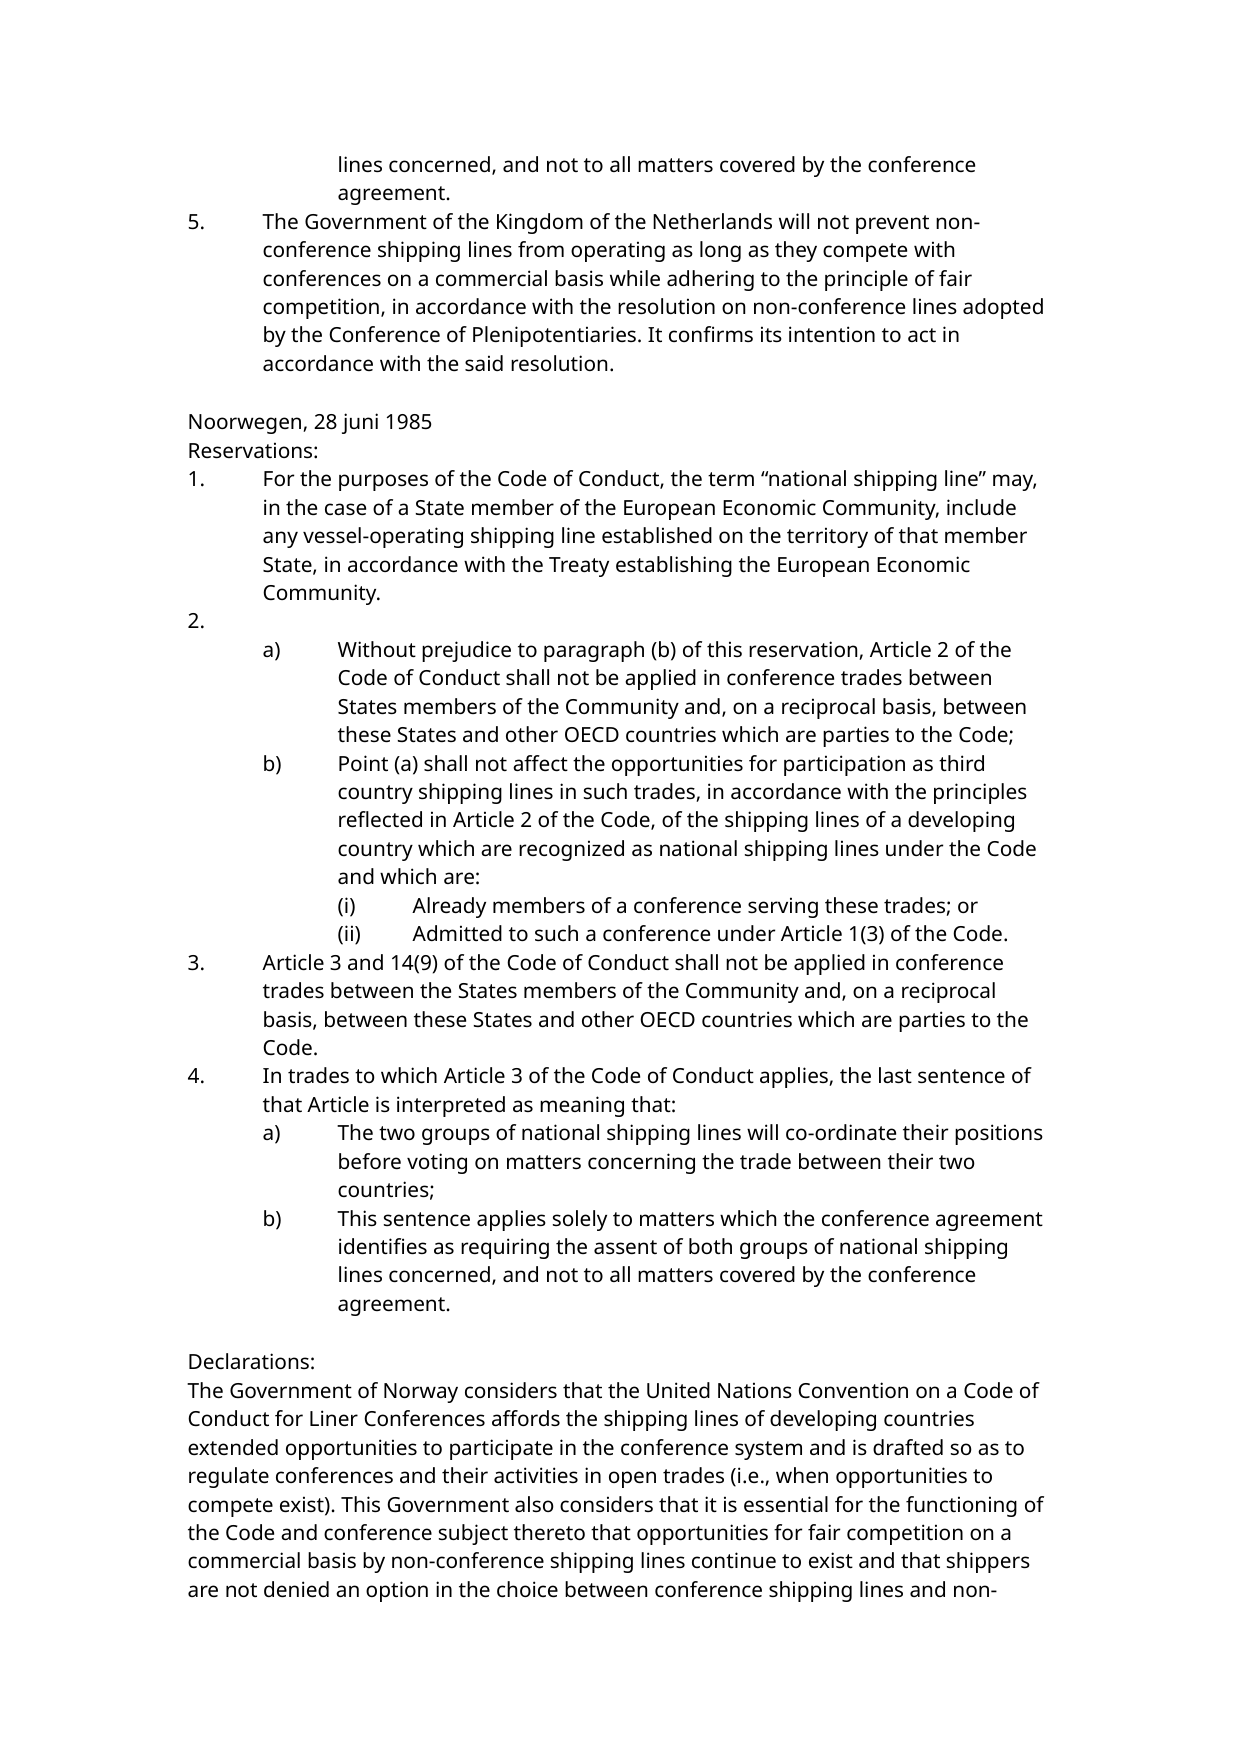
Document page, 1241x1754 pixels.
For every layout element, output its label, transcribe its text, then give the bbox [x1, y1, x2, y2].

list Already members of a conference serving these trades; or [337, 891, 1053, 919]
list Point (a) shall not affect the opportunities for participation as third country shipping lines in such trades, in accordance with the principles reflected in Article 2 of the Code, of the shipping lines of a developing country which are recognized as national shipping lines under the Code and which are: [262, 749, 1053, 891]
list In trades to which Article 3 of the Code of Conduct applies, the last sentence of that Article is interpreted as meaning that: [187, 1062, 1053, 1118]
list This sentence applies solely to matters which the conference agreement identifies as requiring the assent of both groups of national shipping lines concerned, and not to all matters covered by the conference agreement. [262, 1204, 1053, 1317]
list The two groups of national shipping lines will co-ordinate their positions before voting on matters concerning the trade between their two countries; [262, 1118, 1053, 1204]
list Article 3 and 14(9) of the Code of Conduct shall not be applied in conference trades between the States members of the Community and, on a reciprocal basis, between these States and other OECD countries which are parties to the Code. [187, 948, 1053, 1062]
list lines concerned, and not to all matters covered by the conference agreement. [262, 150, 1053, 207]
list Admitted to such a conference under Article 1(3) of the Code. [337, 919, 1053, 948]
list For the purposes of the Code of Conduct, the term “national shipping line” may, in the case of a State member of the European Economic Community, include any vessel-operating shipping line established on the territory of that member State, in accordance with the Treaty establishing the European Economic Community. [187, 464, 1053, 607]
text Reservations: [187, 436, 1053, 464]
list The Government of the Kingdom of the Netherlands will not prevent non-conference shipping lines from operating as long as they compete with conferences on a commercial basis while adhering to the principle of fair competition, in accordance with the resolution on non-conference lines adopted by the Conference of Plenipotentiaries. It confirms its intention to act in accordance with the said resolution. [187, 207, 1053, 377]
list Without prejudice to paragraph (b) of this reservation, Article 2 of the Code of Conduct shall not be applied in conference trades between States members of the Community and, on a reciprocal basis, between these States and other OECD countries which are parties to the Code; [262, 635, 1053, 749]
text Noorwegen, 28 juni 1985 [187, 407, 1053, 436]
text Declarations: [187, 1347, 1053, 1376]
text The Government of Norway considers that the United Nations Convention on a Code of Conduct for Liner Conferences affords the shipping lines of developing countries extended opportunities to participate in the conference system and is drafted so as to regulate conferences and their activities in open trades (i.e., when opportunities to compete exist). This Government also considers that it is essential for the functioning of the Code and conference subject thereto that opportunities for fair competition on a commercial basis by non-conference shipping lines continue to exist and that shippers are not denied an option in the choice between conference shipping lines and non- [187, 1376, 1053, 1603]
